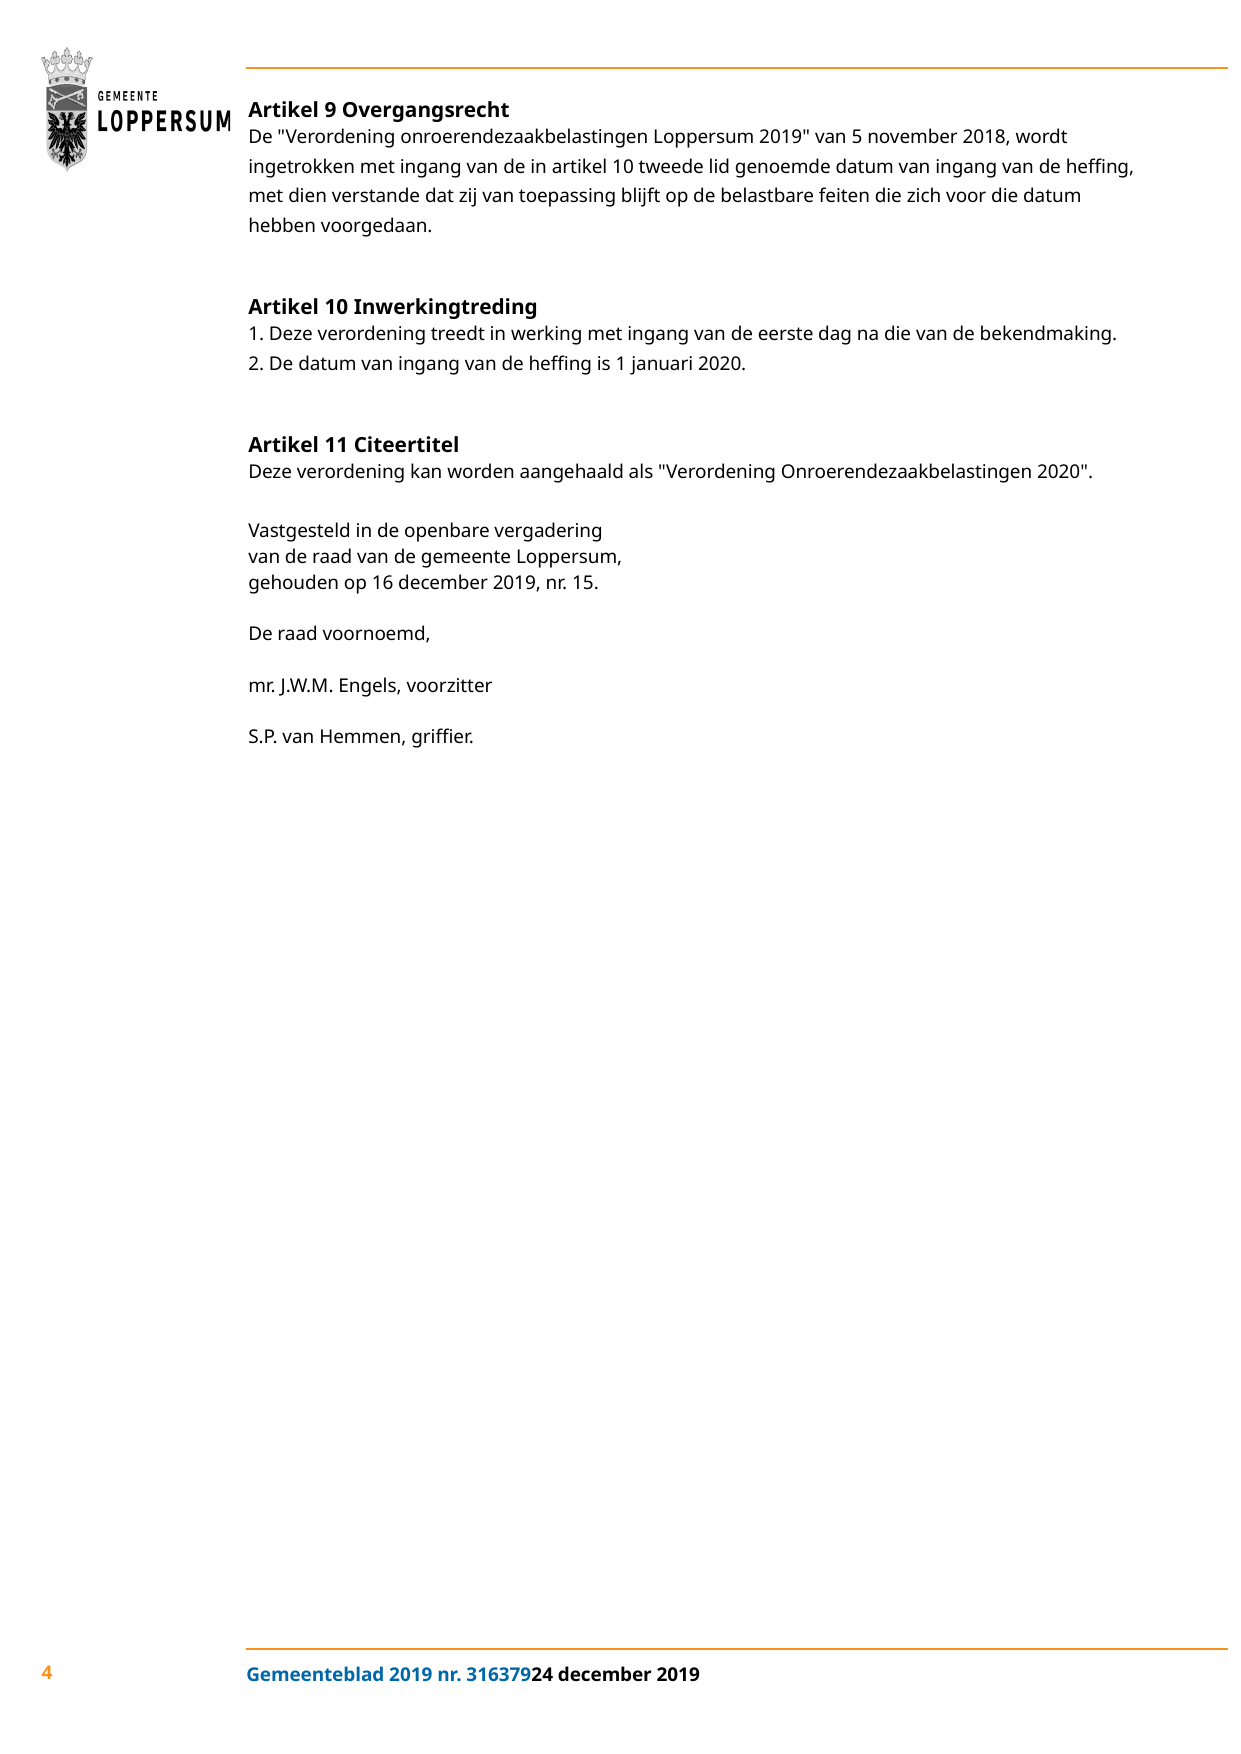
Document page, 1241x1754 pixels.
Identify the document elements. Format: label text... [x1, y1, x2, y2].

text Deze verordening kan worden aangehaald als "Verordening Onroerendezaakbelastingen 2020". [248, 458, 1152, 484]
text S.P. van Hemmen, griffier. [248, 723, 1152, 749]
text Artikel 9 Overgangsrecht [248, 95, 1152, 123]
text van de raad van de gemeente Loppersum, [248, 543, 1152, 569]
text De "Verordening onroerendezaakbelastingen Loppersum 2019" van 5 november 2018, wordt ingetrokken met ingang van de in artikel 10 tweede lid genoemde datum van ingang van de heffing, met dien verstande dat zij van toepassing blijft op de belastbare feiten die zich voor die datum hebben voorgedaan. [248, 123, 1152, 238]
text Artikel 10 Inwerkingtreding [248, 292, 1152, 320]
text 2. De datum van ingang van de heffing is 1 januari 2020. [248, 350, 1152, 376]
text Artikel 11 Citeertitel [248, 430, 1152, 458]
text gehouden op 16 december 2019, nr. 15. [248, 569, 1152, 595]
text De raad voornoemd, [248, 621, 1152, 646]
text mr. J.W.M. Engels, voorzitter [248, 672, 1152, 698]
text 1. Deze verordening treedt in werking met ingang van de eerste dag na die van de bekendmaking. [248, 320, 1152, 346]
text Vastgesteld in de openbare vergadering [248, 518, 1152, 543]
picture [41, 47, 231, 172]
